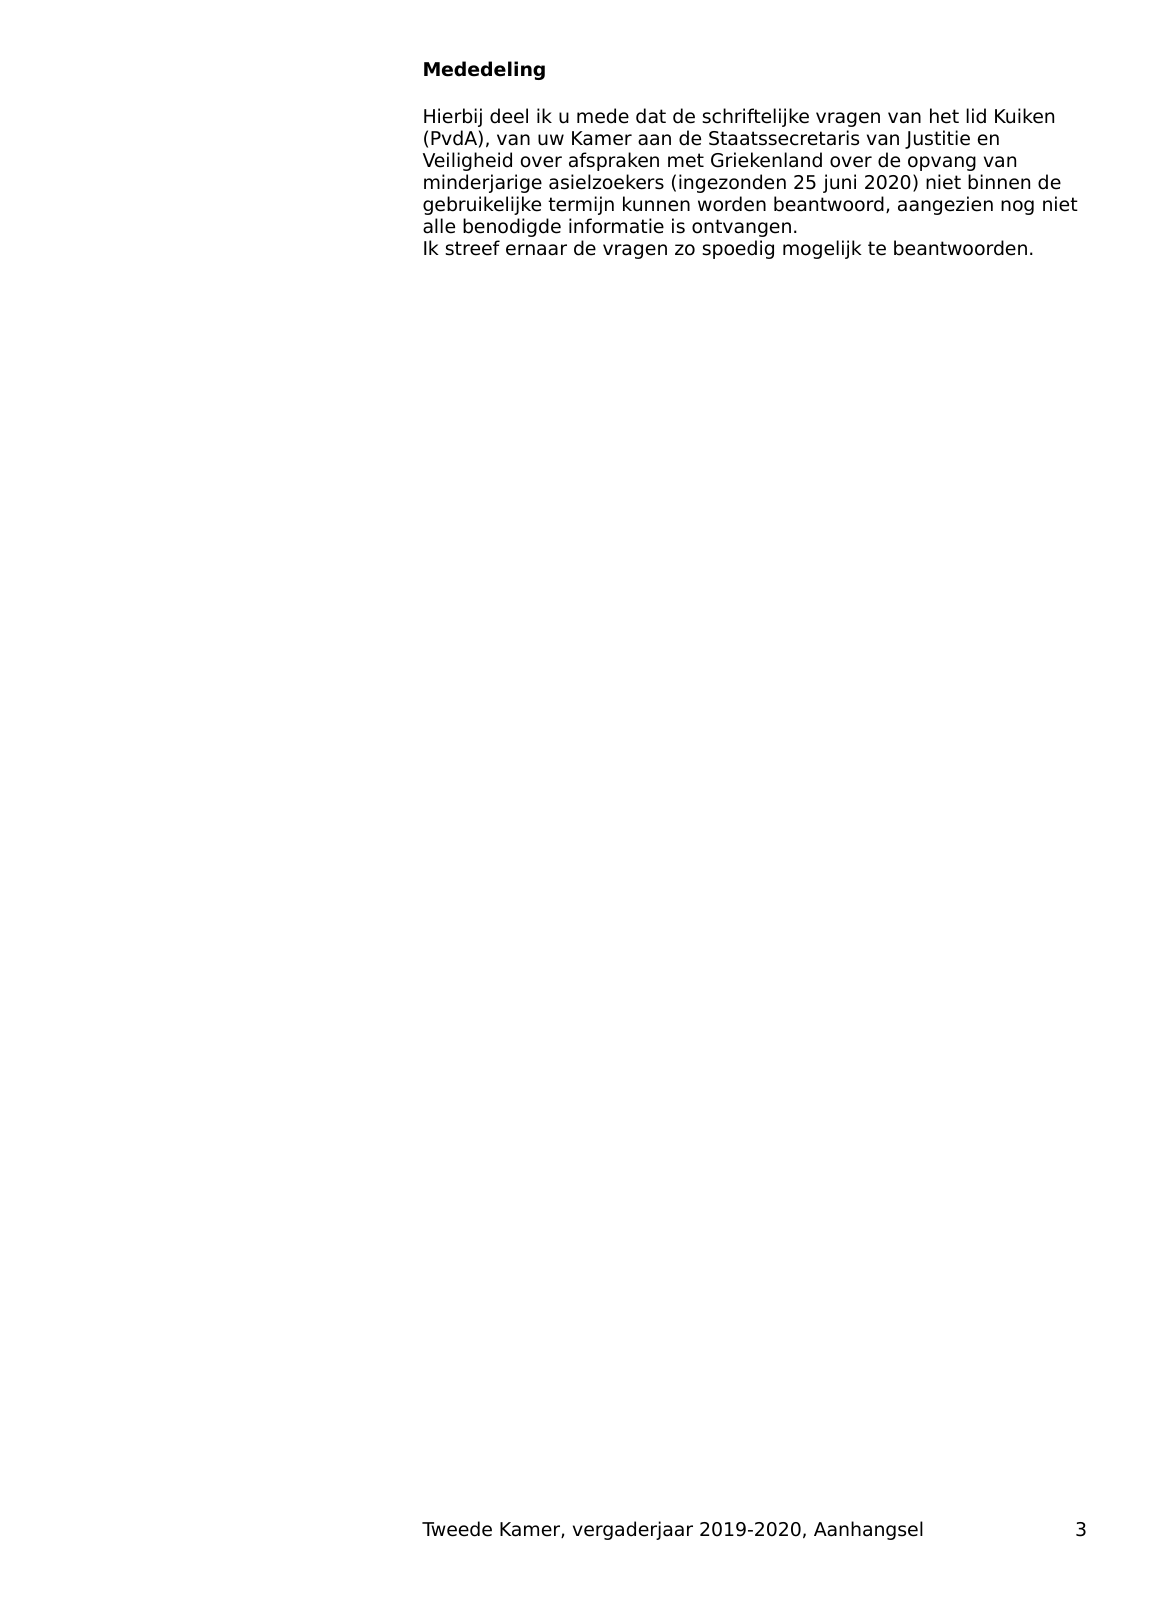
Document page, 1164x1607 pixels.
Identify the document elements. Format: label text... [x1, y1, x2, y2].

text Hierbij deel ik u mede dat de schriftelijke vragen van het lid Kuiken (PvdA), van uw Kamer aan de Staatssecretaris van Justitie en Veiligheid over afspraken met Griekenland over de opvang van minderjarige asielzoekers (ingezonden 25 juni 2020) niet binnen de gebruikelijke termijn kunnen worden beantwoord, aangezien nog niet alle benodigde informatie is ontvangen. [422, 106, 1087, 238]
text Ik streef ernaar de vragen zo spoedig mogelijk te beantwoorden. [422, 238, 1087, 260]
subtitle Mededeling [422, 59, 1087, 81]
